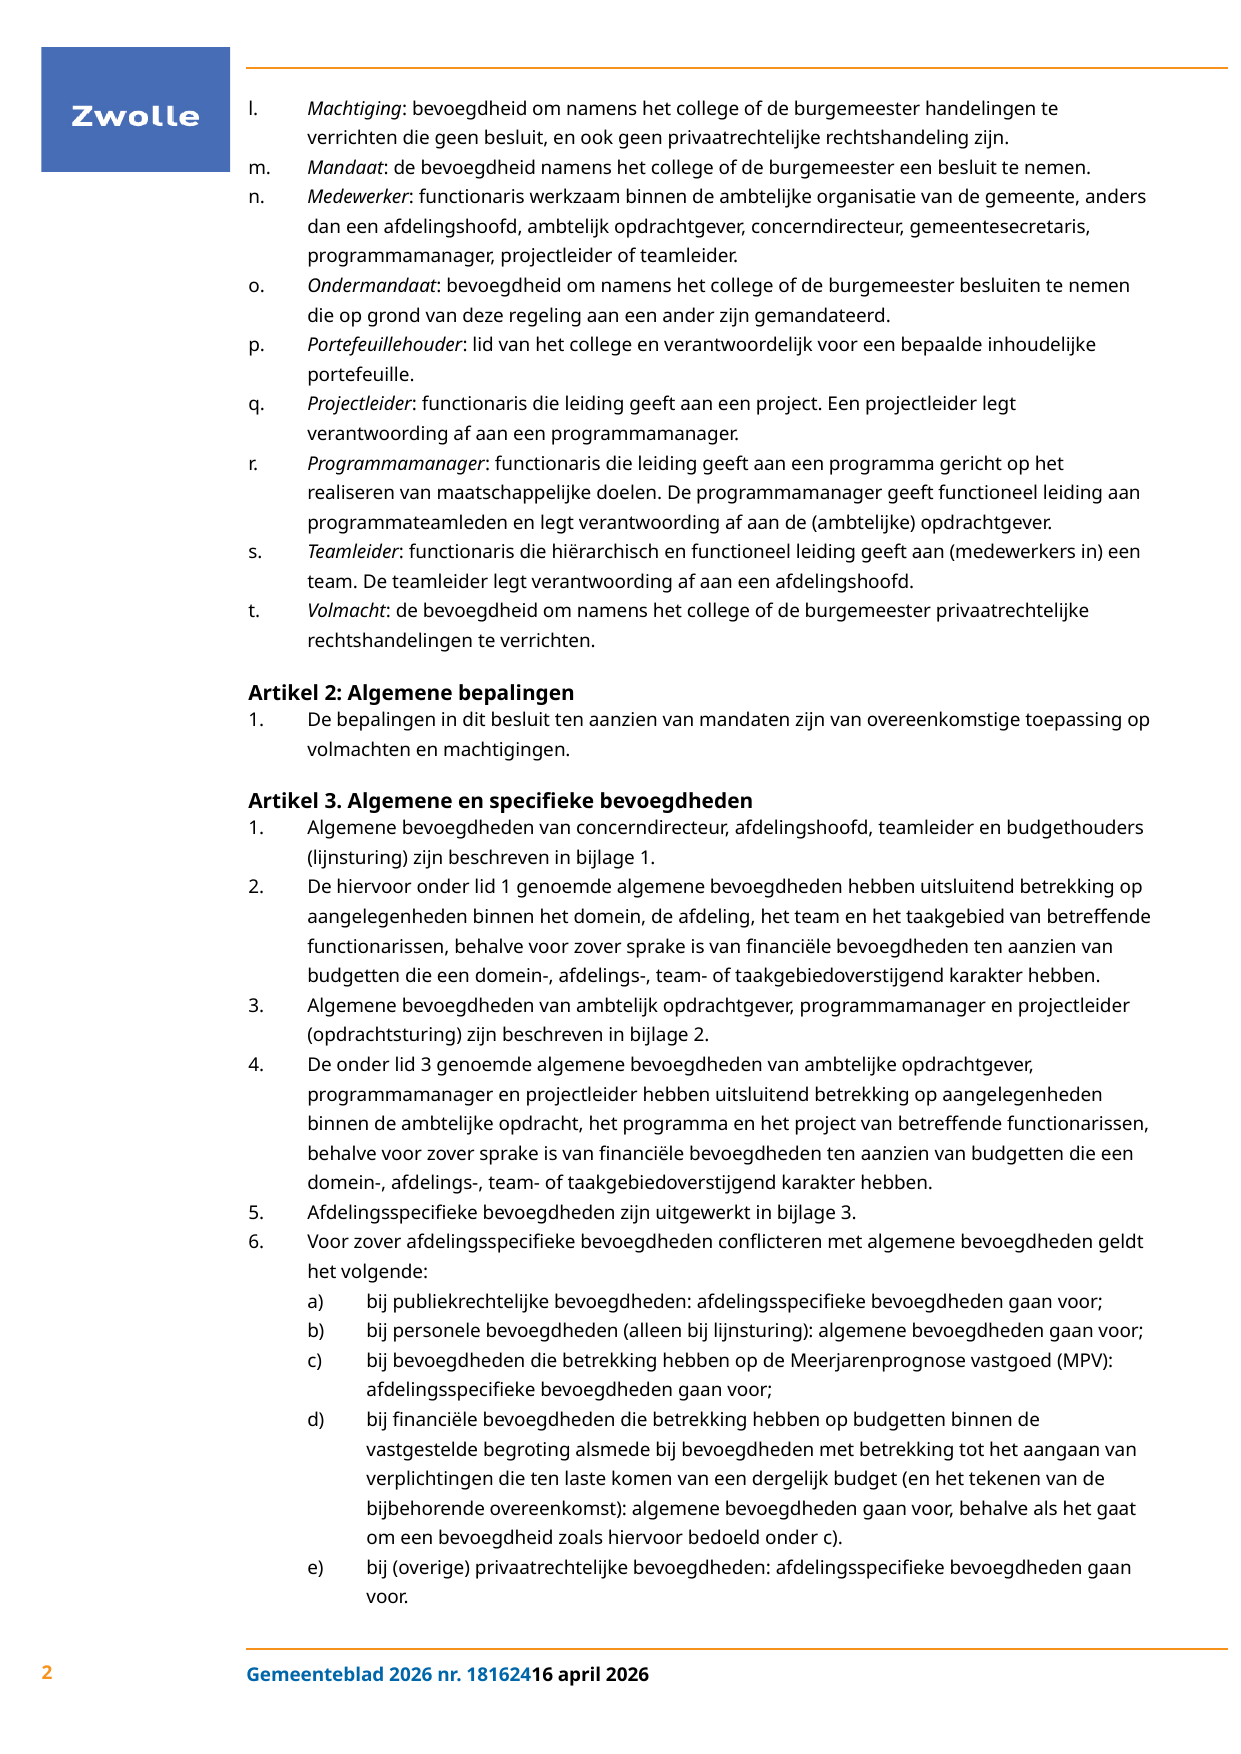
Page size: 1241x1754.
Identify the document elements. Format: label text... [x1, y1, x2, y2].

list Ondermandaat: bevoegdheid om namens het college of de burgemeester besluiten te nemen die op grond van deze regeling aan een ander zijn gemandateerd. [248, 272, 1152, 328]
list Machtiging: bevoegdheid om namens het college of de burgemeester handelingen te verrichten die geen besluit, en ook geen privaatrechtelijke rechtshandeling zijn. [248, 95, 1152, 150]
list Volmacht: de bevoegdheid om namens het college of de burgemeester privaatrechtelijke rechtshandelingen te verrichten. [248, 598, 1152, 653]
list bij personele bevoegdheden (alleen bij lijnsturing): algemene bevoegdheden gaan voor; [307, 1317, 1152, 1343]
list Afdelingsspecifieke bevoegdheden zijn uitgewerkt in bijlage 3. [248, 1199, 1152, 1225]
list bij financiële bevoegdheden die betrekking hebben op budgetten binnen de vastgestelde begroting alsmede bij bevoegdheden met betrekking tot het aangaan van verplichtingen die ten laste komen van een dergelijk budget (en het tekenen van de bijbehorende overeenkomst): algemene bevoegdheden gaan voor, behalve als het gaat om een bevoegdheid zoals hiervoor bedoeld onder c). [307, 1406, 1152, 1550]
list bij publiekrechtelijke bevoegdheden: afdelingsspecifieke bevoegdheden gaan voor; [307, 1288, 1152, 1314]
list Projectleider: functionaris die leiding geeft aan een project. Een projectleider legt verantwoording af aan een programmamanager. [248, 391, 1152, 446]
list De onder lid 3 genoemde algemene bevoegdheden van ambtelijke opdrachtgever, programmamanager en projectleider hebben uitsluitend betrekking op aangelegenheden binnen de ambtelijke opdracht, het programma en het project van betreffende functionarissen, behalve voor zover sprake is van financiële bevoegdheden ten aanzien van budgetten die een domein-, afdelings-, team- of taakgebiedoverstijgend karakter hebben. [248, 1051, 1152, 1195]
list Voor zover afdelingsspecifieke bevoegdheden conflicteren met algemene bevoegdheden geldt het volgende: [248, 1229, 1152, 1284]
list Algemene bevoegdheden van concerndirecteur, afdelingshoofd, teamleider en budgethouders (lijnsturing) zijn beschreven in bijlage 1. [248, 814, 1152, 870]
text Artikel 3. Algemene en specifieke bevoegdheden [248, 786, 1152, 814]
list bij bevoegdheden die betrekking hebben op de Meerjarenprognose vastgoed (MPV): afdelingsspecifieke bevoegdheden gaan voor; [307, 1347, 1152, 1402]
list Portefeuillehouder: lid van het college en verantwoordelijk voor een bepaalde inhoudelijke portefeuille. [248, 331, 1152, 387]
list Mandaat: de bevoegdheid namens het college of de burgemeester een besluit te nemen. [248, 154, 1152, 180]
list De bepalingen in dit besluit ten aanzien van mandaten zijn van overeenkomstige toepassing op volmachten en machtigingen. [248, 706, 1152, 761]
text Artikel 2: Algemene bepalingen [248, 678, 1152, 706]
list De hiervoor onder lid 1 genoemde algemene bevoegdheden hebben uitsluitend betrekking op aangelegenheden binnen het domein, de afdeling, het team en het taakgebied van betreffende functionarissen, behalve voor zover sprake is van financiële bevoegdheden ten aanzien van budgetten die een domein-, afdelings-, team- of taakgebiedoverstijgend karakter hebben. [248, 874, 1152, 988]
picture [41, 47, 231, 172]
list Medewerker: functionaris werkzaam binnen de ambtelijke organisatie van de gemeente, anders dan een afdelingshoofd, ambtelijk opdrachtgever, concerndirecteur, gemeentesecretaris, programmamanager, projectleider of teamleider. [248, 183, 1152, 268]
list Programmamanager: functionaris die leiding geeft aan een programma gericht op het realiseren van maatschappelijke doelen. De programmamanager geeft functioneel leiding aan programmateamleden en legt verantwoording af aan de (ambtelijke) opdrachtgever. [248, 450, 1152, 535]
list Algemene bevoegdheden van ambtelijk opdrachtgever, programmamanager en projectleider (opdrachtsturing) zijn beschreven in bijlage 2. [248, 992, 1152, 1047]
list Teamleider: functionaris die hiërarchisch en functioneel leiding geeft aan (medewerkers in) een team. De teamleider legt verantwoording af aan een afdelingshoofd. [248, 538, 1152, 594]
list bij (overige) privaatrechtelijke bevoegdheden: afdelingsspecifieke bevoegdheden gaan voor. [307, 1554, 1152, 1609]
